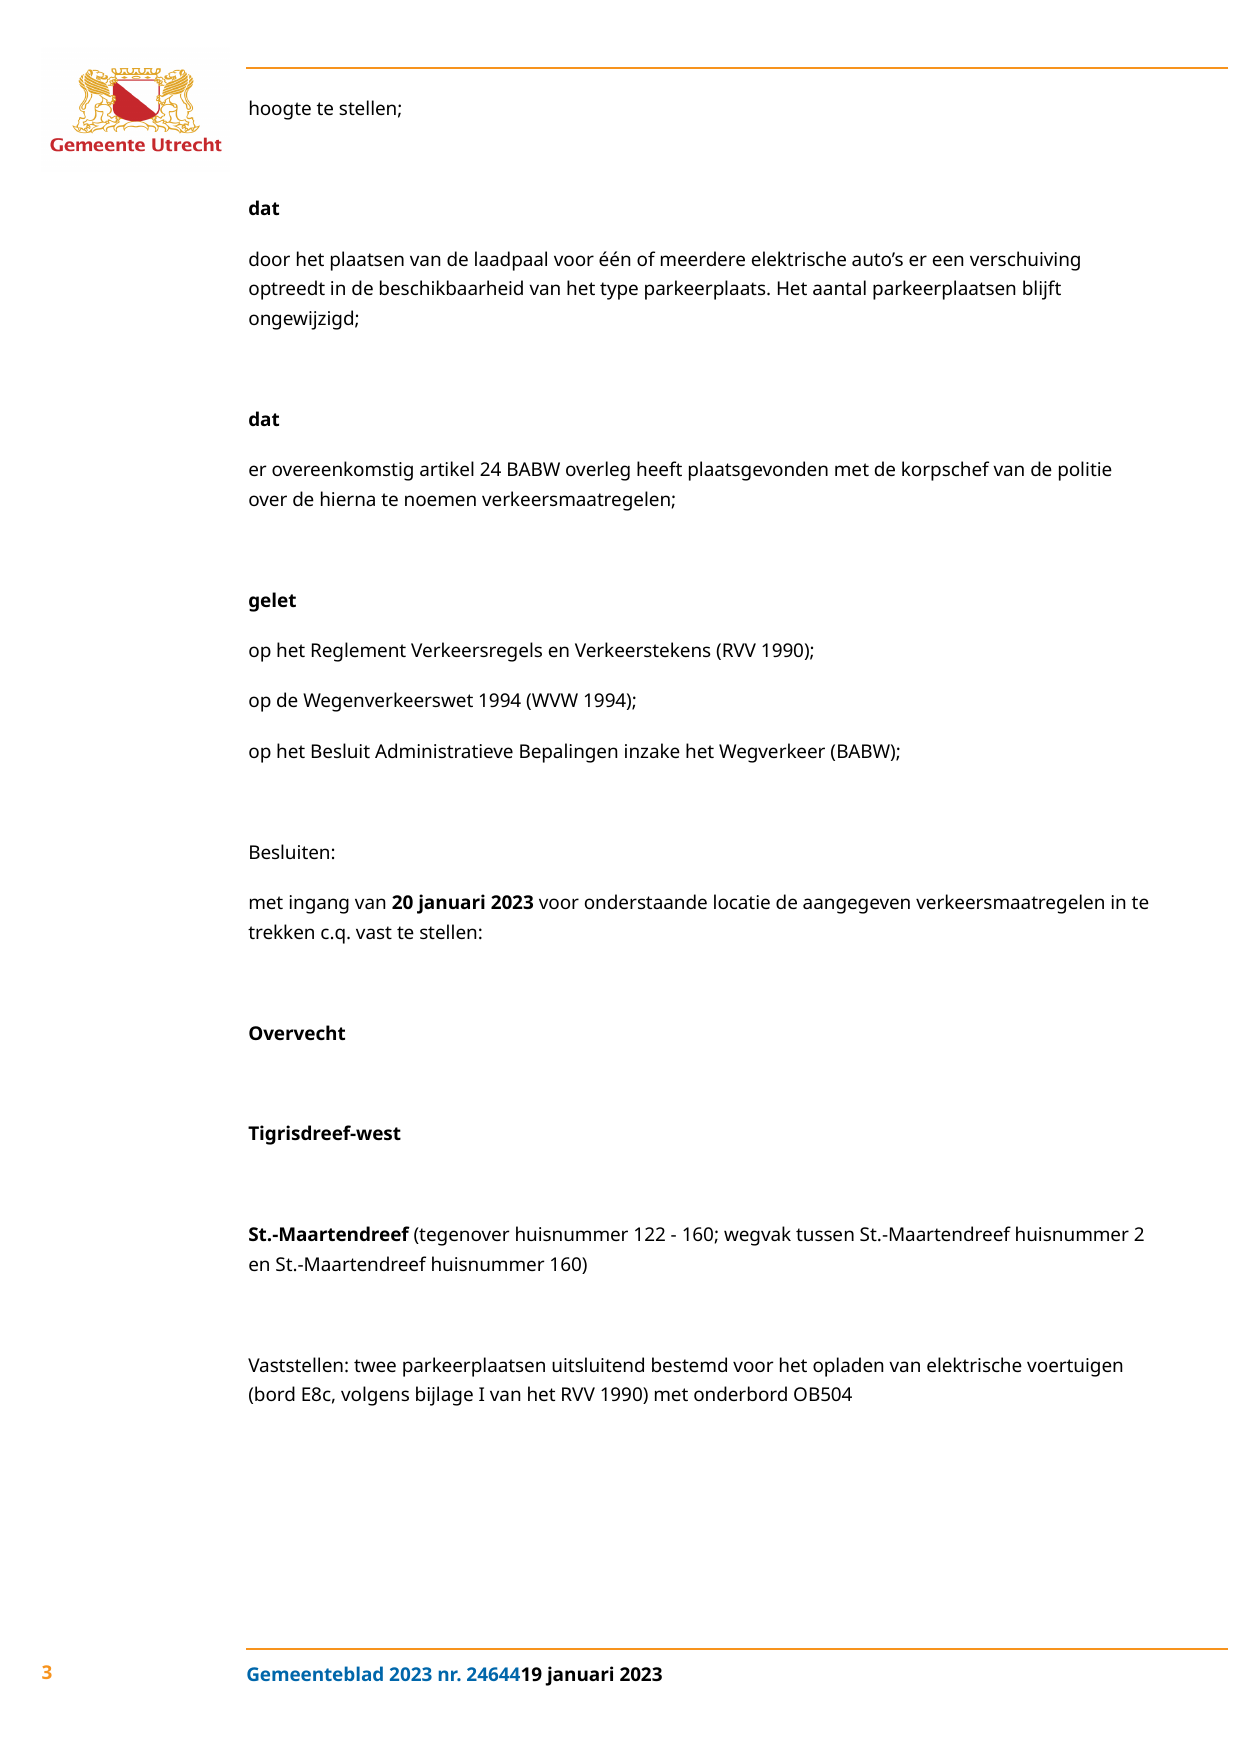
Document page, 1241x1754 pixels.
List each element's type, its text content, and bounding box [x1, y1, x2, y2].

text door het plaatsen van de laadpaal voor één of meerdere elektrische auto’s er een verschuiving optreedt in de beschikbaarheid van het type parkeerplaats. Het aantal parkeerplaatsen blijft ongewijzigd; [248, 246, 1152, 331]
text hoogte te stellen; [248, 95, 1152, 121]
text op de Wegenverkeerswet 1994 (WVW 1994); [248, 688, 1152, 713]
text Overvecht [248, 1020, 1152, 1046]
text Besluiten: [248, 839, 1152, 865]
text er overeenkomstig artikel 24 BABW overleg heeft plaatsgevonden met de korpschef van de politie over de hierna te noemen verkeersmaatregelen; [248, 456, 1152, 512]
text op het Besluit Administratieve Bepalingen inzake het Wegverkeer (BABW); [248, 738, 1152, 764]
text Vaststellen: twee parkeerplaatsen uitsluitend bestemd voor het opladen van elektrische voertuigen (bord E8c, volgens bijlage I van het RVV 1990) met onderbord OB504 [248, 1352, 1152, 1407]
text dat [248, 196, 1152, 221]
picture [41, 47, 231, 172]
text gelet [248, 587, 1152, 613]
text op het Reglement Verkeersregels en Verkeerstekens (RVV 1990); [248, 637, 1152, 663]
text dat [248, 406, 1152, 432]
text met ingang van 20 januari 2023 voor onderstaande locatie de aangegeven verkeersmaatregelen in te trekken c.q. vast te stellen: [248, 889, 1152, 945]
text Tigrisdreef-west [248, 1121, 1152, 1146]
text St.-Maartendreef (tegenover huisnummer 122 - 160; wegvak tussen St.-Maartendreef huisnummer 2 en St.-Maartendreef huisnummer 160) [248, 1221, 1152, 1277]
